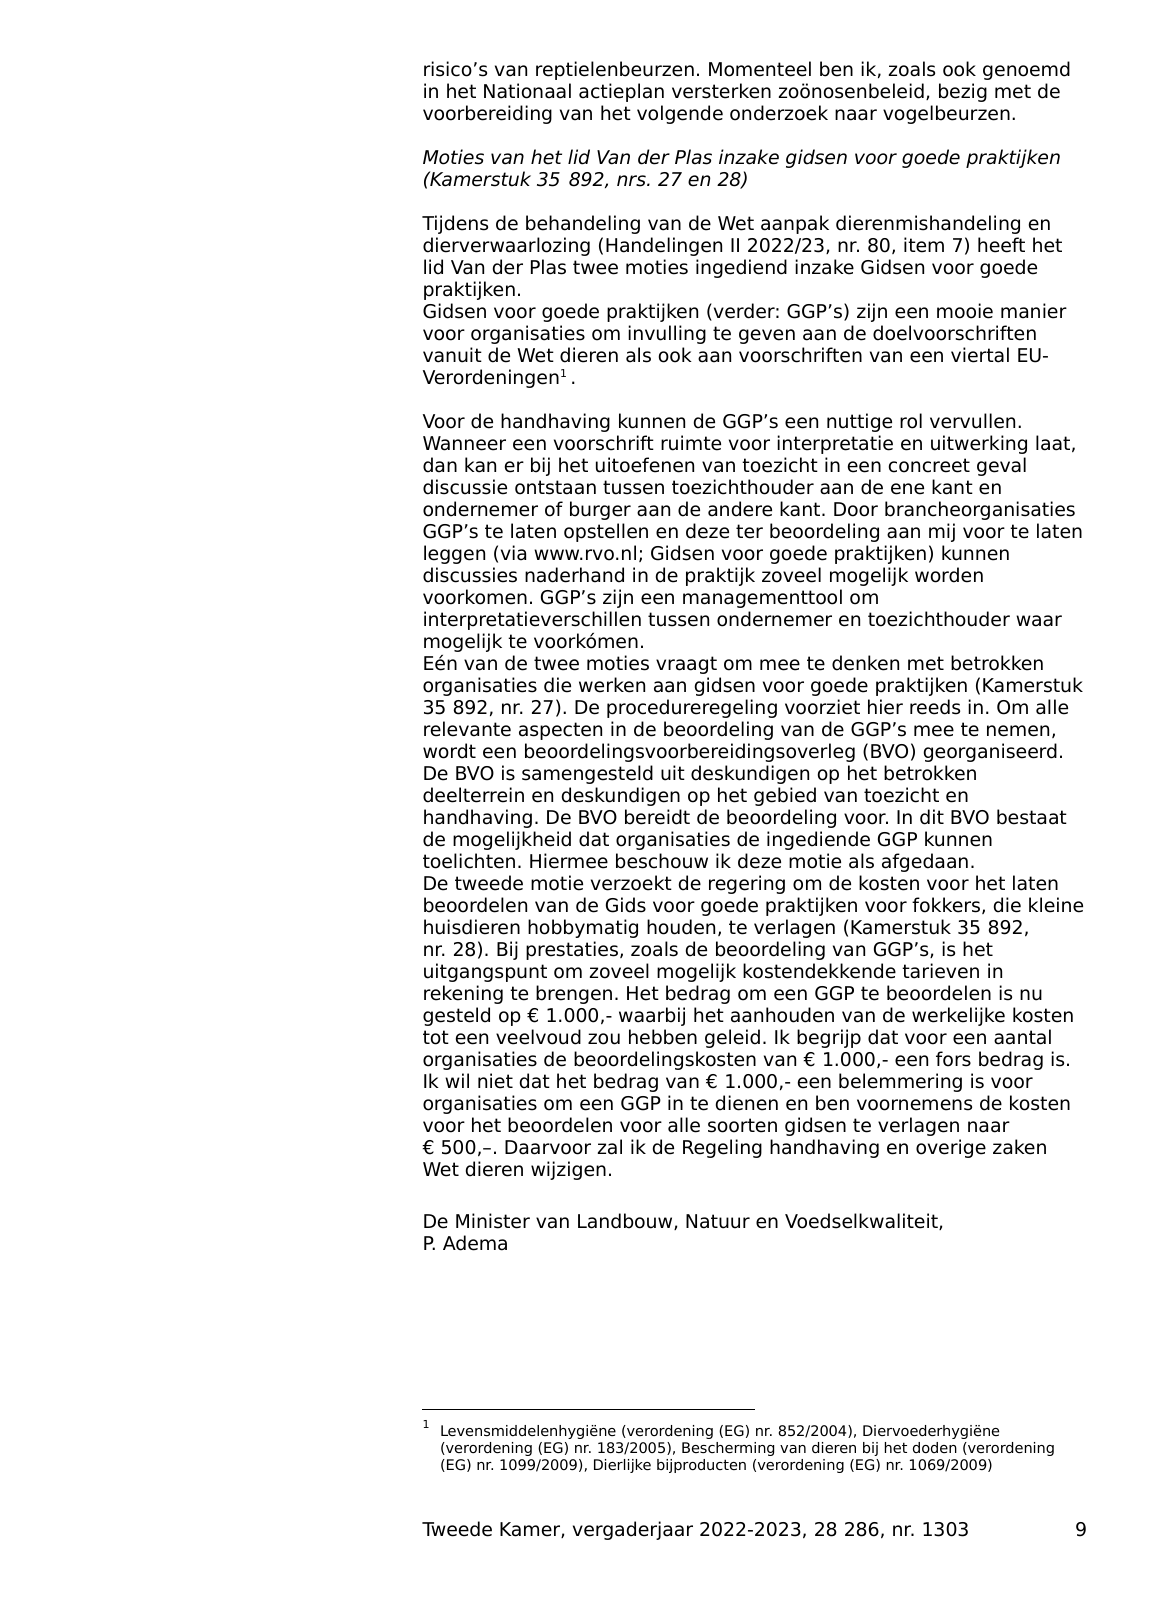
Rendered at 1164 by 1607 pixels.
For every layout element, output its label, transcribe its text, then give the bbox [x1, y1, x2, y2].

text Gidsen voor goede praktijken (verder: GGP’s) zijn een mooie manier voor organisaties om invulling te geven aan de doelvoorschriften vanuit de Wet dieren als ook aan voorschriften van een viertal EU-Verordeningen. [422, 301, 1087, 389]
text Levensmiddelenhygiëne (verordening (EG) nr. 852/2004), Diervoederhygiëne (verordening (EG) nr. 183/2005), Bescherming van dieren bij het doden (verordening (EG) nr. 1099/2009), Dierlijke bijproducten (verordening (EG) nr. 1069/2009) [422, 1418, 1087, 1474]
subtitle Moties van het lid Van der Plas inzake gidsen voor goede praktijken (Kamerstuk 35 892, nrs. 27 en 28) [422, 147, 1087, 191]
text risico’s van reptielenbeurzen. Momenteel ben ik, zoals ook genoemd in het Nationaal actieplan versterken zoönosenbeleid, bezig met de voorbereiding van het volgende onderzoek naar vogelbeurzen. [422, 59, 1087, 125]
text De Minister van Landbouw, Natuur en Voedselkwaliteit, P. Adema [422, 1211, 1087, 1254]
text De tweede motie verzoekt de regering om de kosten voor het laten beoordelen van de Gids voor goede praktijken voor fokkers, die kleine huisdieren hobbymatig houden, te verlagen (Kamerstuk 35 892, nr. 28). Bij prestaties, zoals de beoordeling van GGP’s, is het uitgangspunt om zoveel mogelijk kostendekkende tarieven in rekening te brengen. Het bedrag om een GGP te beoordelen is nu gesteld op € 1.000,- waarbij het aanhouden van de werkelijke kosten tot een veelvoud zou hebben geleid. Ik begrijp dat voor een aantal organisaties de beoordelingskosten van € 1.000,- een fors bedrag is. Ik wil niet dat het bedrag van € 1.000,- een belemmering is voor organisaties om een GGP in te dienen en ben voornemens de kosten voor het beoordelen voor alle soorten gidsen te verlagen naar € 500,–. Daarvoor zal ik de Regeling handhaving en overige zaken Wet dieren wijzigen. [422, 873, 1087, 1181]
text Eén van de twee moties vraagt om mee te denken met betrokken organisaties die werken aan gidsen voor goede praktijken (Kamerstuk 35 892, nr. 27). De procedureregeling voorziet hier reeds in. Om alle relevante aspecten in de beoordeling van de GGP’s mee te nemen, wordt een beoordelingsvoorbereidingsoverleg (BVO) georganiseerd. De BVO is samengesteld uit deskundigen op het betrokken deelterrein en deskundigen op het gebied van toezicht en handhaving. De BVO bereidt de beoordeling voor. In dit BVO bestaat de mogelijkheid dat organisaties de ingediende GGP kunnen toelichten. Hiermee beschouw ik deze motie als afgedaan. [422, 653, 1087, 873]
text Tijdens de behandeling van de Wet aanpak dierenmishandeling en dierverwaarlozing (Handelingen II 2022/23, nr. 80, item 7) heeft het lid Van der Plas twee moties ingediend inzake Gidsen voor goede praktijken. [422, 213, 1087, 301]
text Voor de handhaving kunnen de GGP’s een nuttige rol vervullen. Wanneer een voorschrift ruimte voor interpretatie en uitwerking laat, dan kan er bij het uitoefenen van toezicht in een concreet geval discussie ontstaan tussen toezichthouder aan de ene kant en ondernemer of burger aan de andere kant. Door brancheorganisaties GGP’s te laten opstellen en deze ter beoordeling aan mij voor te laten leggen (via www.rvo.nl; Gidsen voor goede praktijken) kunnen discussies naderhand in de praktijk zoveel mogelijk worden voorkomen. GGP’s zijn een managementtool om interpretatieverschillen tussen ondernemer en toezichthouder waar mogelijk te voorkómen. [422, 411, 1087, 653]
